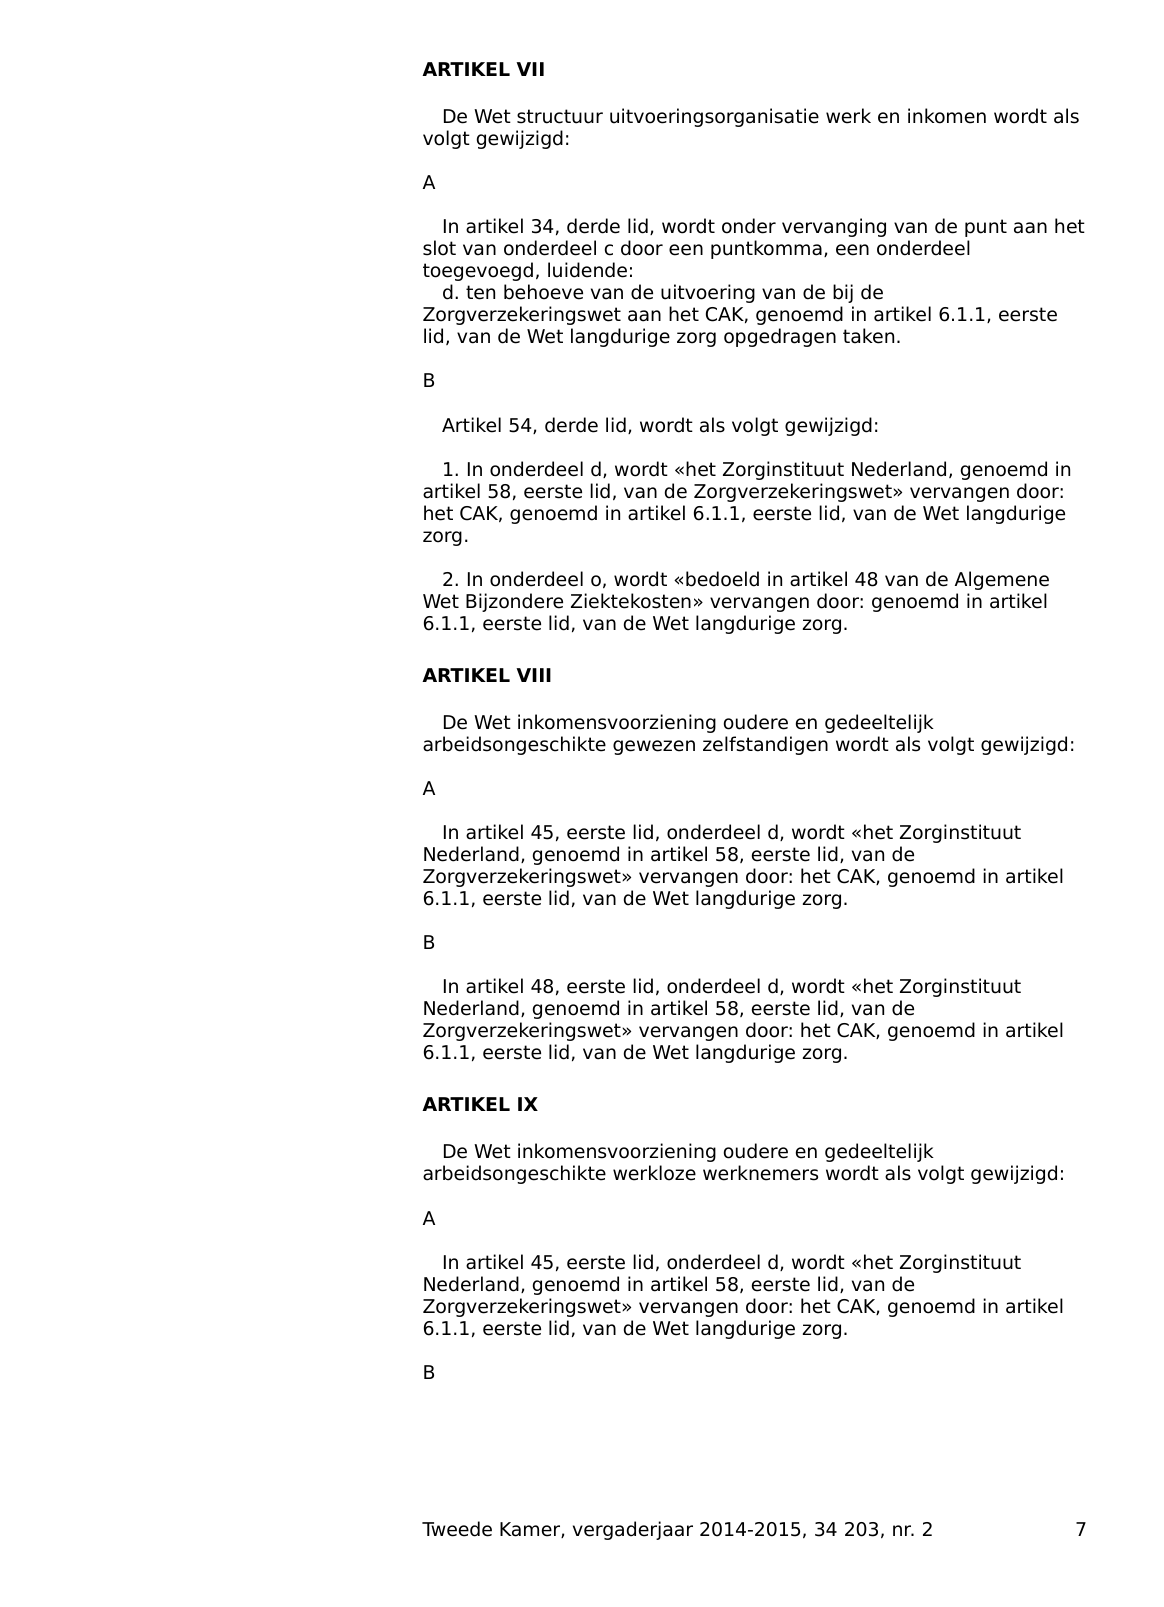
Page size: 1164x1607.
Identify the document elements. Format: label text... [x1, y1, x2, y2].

text d. ten behoeve van de uitvoering van de bij de Zorgverzekeringswet aan het CAK, genoemd in artikel 6.1.1, eerste lid, van de Wet langdurige zorg opgedragen taken. [422, 282, 1087, 348]
text In artikel 45, eerste lid, onderdeel d, wordt «het Zorginstituut Nederland, genoemd in artikel 58, eerste lid, van de Zorgverzekeringswet» vervangen door: het CAK, genoemd in artikel 6.1.1, eerste lid, van de Wet langdurige zorg. [422, 1252, 1087, 1339]
text Artikel 54, derde lid, wordt als volgt gewijzigd: [422, 414, 1087, 437]
text De Wet structuur uitvoeringsorganisatie werk en inkomen wordt als volgt gewijzigd: [422, 106, 1087, 150]
text B [422, 370, 1087, 392]
text In artikel 45, eerste lid, onderdeel d, wordt «het Zorginstituut Nederland, genoemd in artikel 58, eerste lid, van de Zorgverzekeringswet» vervangen door: het CAK, genoemd in artikel 6.1.1, eerste lid, van de Wet langdurige zorg. [422, 822, 1087, 910]
subtitle ARTIKEL VIII [422, 665, 1087, 687]
text 2. In onderdeel o, wordt «bedoeld in artikel 48 van de Algemene Wet Bijzondere Ziektekosten» vervangen door: genoemd in artikel 6.1.1, eerste lid, van de Wet langdurige zorg. [422, 569, 1087, 635]
subtitle ARTIKEL IX [422, 1094, 1087, 1116]
text De Wet inkomensvoorziening oudere en gedeeltelijk arbeidsongeschikte gewezen zelfstandigen wordt als volgt gewijzigd: [422, 712, 1087, 756]
text B [422, 932, 1087, 954]
text A [422, 778, 1087, 800]
text A [422, 172, 1087, 194]
text In artikel 34, derde lid, wordt onder vervanging van de punt aan het slot van onderdeel c door een puntkomma, een onderdeel toegevoegd, luidende: [422, 216, 1087, 282]
text B [422, 1362, 1087, 1384]
text A [422, 1207, 1087, 1229]
subtitle ARTIKEL VII [422, 59, 1087, 81]
text De Wet inkomensvoorziening oudere en gedeeltelijk arbeidsongeschikte werkloze werknemers wordt als volgt gewijzigd: [422, 1141, 1087, 1185]
text 1. In onderdeel d, wordt «het Zorginstituut Nederland, genoemd in artikel 58, eerste lid, van de Zorgverzekeringswet» vervangen door: het CAK, genoemd in artikel 6.1.1, eerste lid, van de Wet langdurige zorg. [422, 459, 1087, 547]
text In artikel 48, eerste lid, onderdeel d, wordt «het Zorginstituut Nederland, genoemd in artikel 58, eerste lid, van de Zorgverzekeringswet» vervangen door: het CAK, genoemd in artikel 6.1.1, eerste lid, van de Wet langdurige zorg. [422, 976, 1087, 1064]
